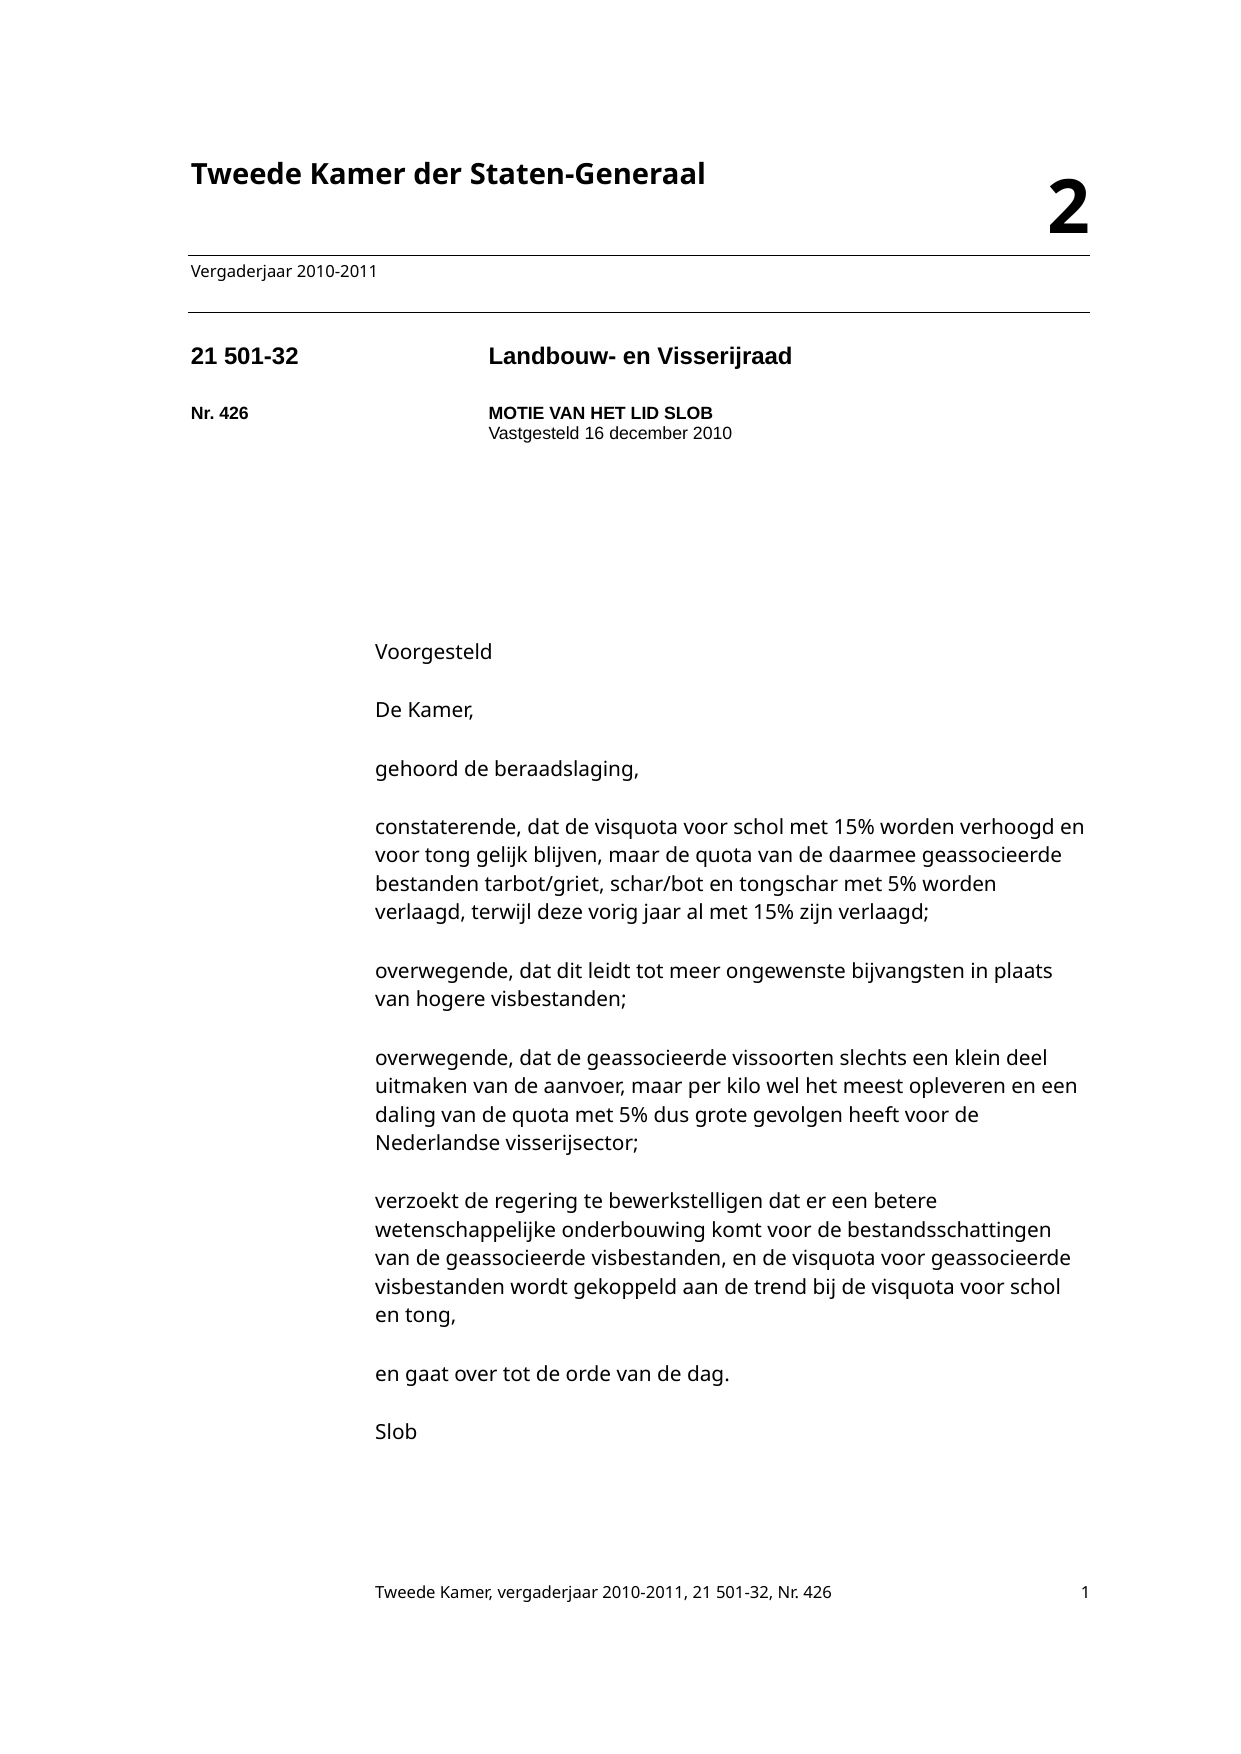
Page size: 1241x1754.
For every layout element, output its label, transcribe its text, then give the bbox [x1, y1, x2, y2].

table_header Tweede Kamer der Staten-Generaal [188, 150, 909, 255]
text gehoord de beraadslaging, [375, 754, 1090, 782]
text en gaat over tot de orde van de dag. [375, 1359, 1090, 1387]
table_cell [485, 256, 1090, 312]
table_cell [188, 313, 485, 339]
text Voorgesteld [375, 637, 1090, 665]
text verzoekt de regering te bewerkstelligen dat er een betere wetenschappelijke onderbouwing komt voor de bestandsschattingen van de geassocieerde visbestanden, en de visquota voor geassocieerde visbestanden wordt gekoppeld aan de trend bij de visquota voor schol en tong, [375, 1187, 1090, 1329]
table_header 2 [910, 150, 1090, 255]
table_cell MOTIE VAN HET LID SLOB Vastgesteld 16 december 2010 [485, 399, 1090, 518]
text overwegende, dat dit leidt tot meer ongewenste bijvangsten in plaats van hogere visbestanden; [375, 956, 1090, 1013]
table_cell 21 501-32 [188, 339, 485, 399]
table_cell Nr. 426 [188, 399, 485, 518]
text De Kamer, [375, 695, 1090, 724]
text constaterende, dat de visquota voor schol met 15% worden verhoogd en voor tong gelijk blijven, maar de quota van de daarmee geassocieerde bestanden tarbot/griet, schar/bot en tongschar met 5% worden verlaagd, terwijl deze vorig jaar al met 15% zijn verlaagd; [375, 812, 1090, 926]
table_cell [485, 313, 1090, 339]
table_cell Landbouw- en Visserijraad [485, 339, 1090, 399]
text overwegende, dat de geassocieerde vissoorten slechts een klein deel uitmaken van de aanvoer, maar per kilo wel het meest opleveren en een daling van de quota met 5% dus grote gevolgen heeft voor de Nederlandse visserijsector; [375, 1043, 1090, 1157]
text Slob [375, 1417, 1090, 1446]
table_cell Vergaderjaar 2010-2011 [188, 256, 485, 312]
